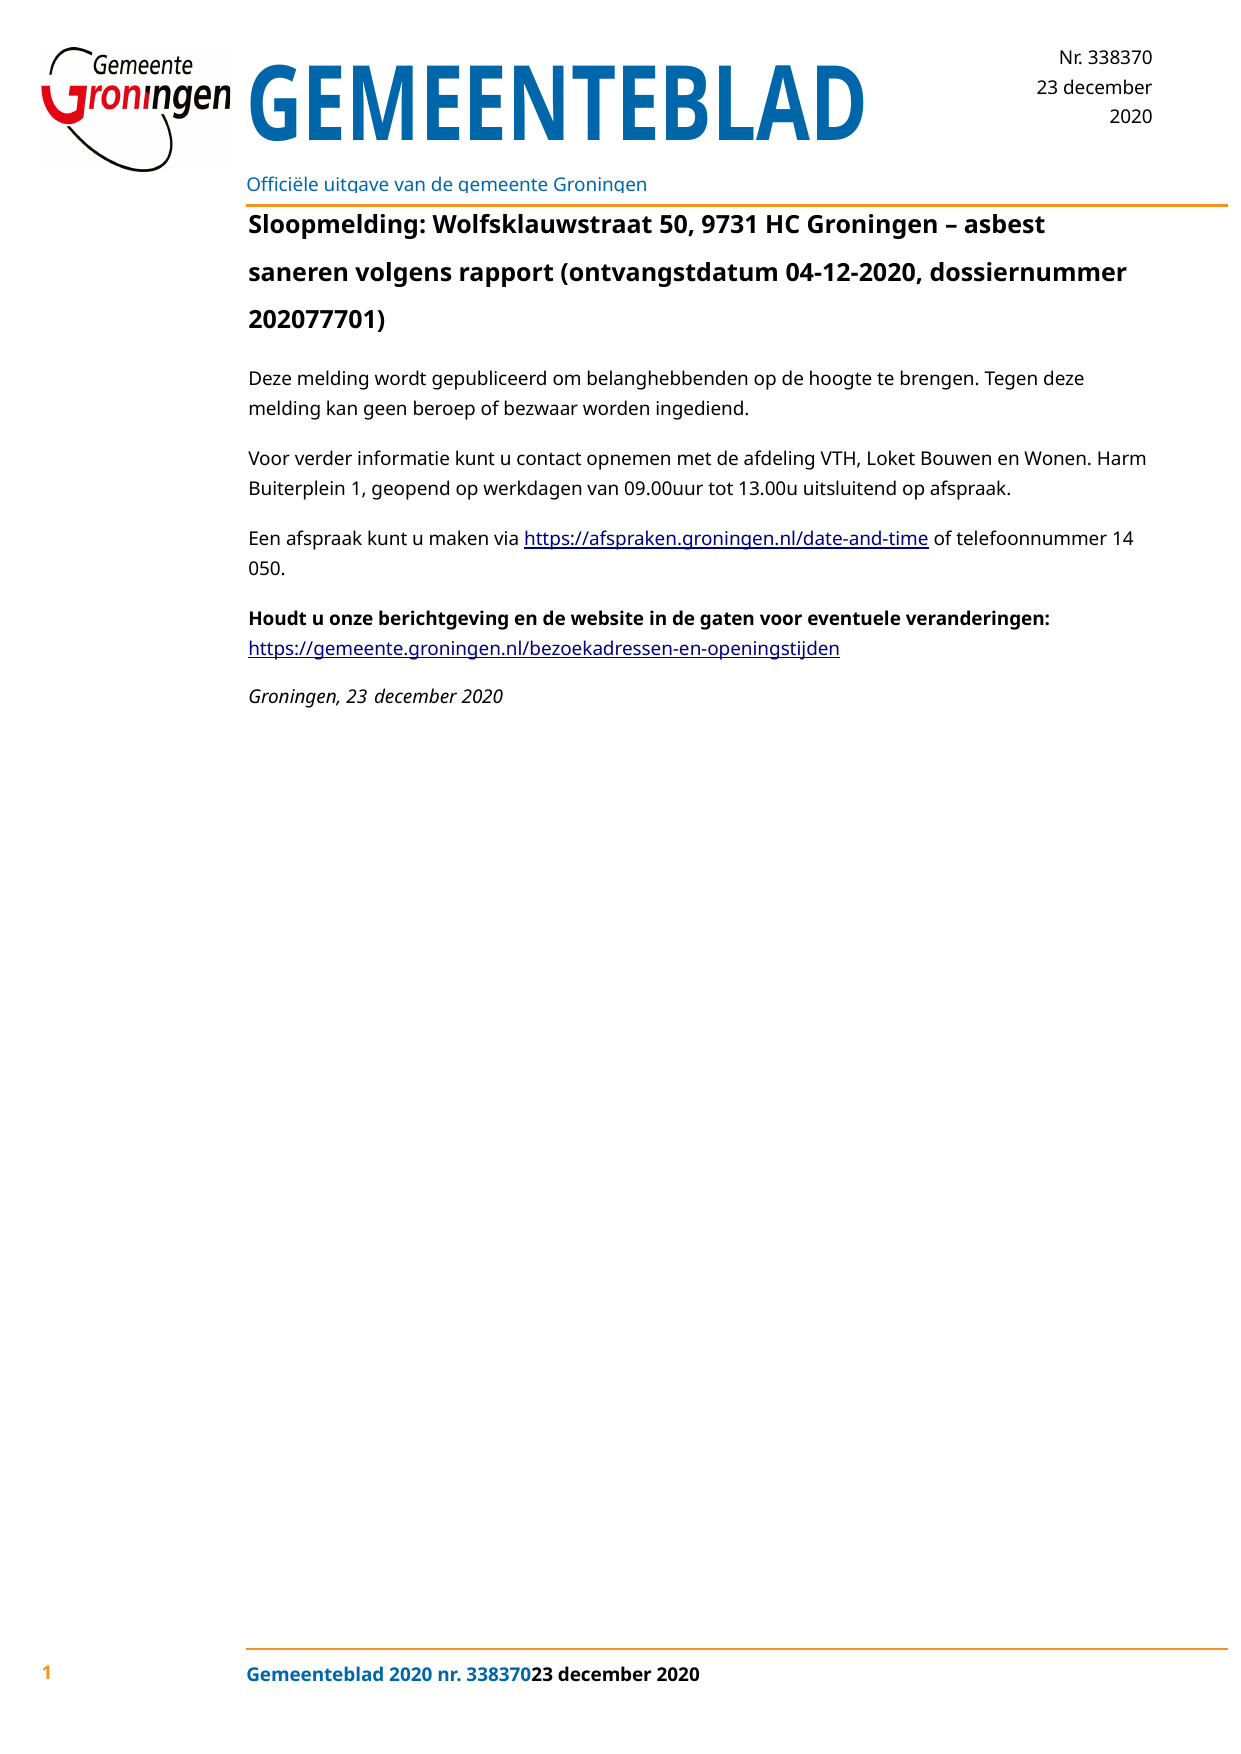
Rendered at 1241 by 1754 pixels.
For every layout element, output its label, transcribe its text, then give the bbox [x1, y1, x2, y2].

text Houdt u onze berichtgeving en de website in de gaten voor eventuele veranderingen: https://gemeente.groningen.nl/bezoekadressen-en-openingstijden [248, 606, 1152, 661]
text Een afspraak kunt u maken via https://afspraken.groningen.nl/date-and-time of telefoonnummer 14 050. [248, 526, 1152, 581]
picture [41, 47, 231, 172]
text Groningen, 23 december 2020 [248, 683, 1152, 709]
text Voor verder informatie kunt u contact opnemen met de afdeling VTH, Loket Bouwen en Wonen. Harm Buiterplein 1, geopend op werkdagen van 09.00uur tot 13.00u uitsluitend op afspraak. [248, 446, 1152, 501]
text Deze melding wordt gepubliceerd om belanghebbenden op de hoogte te brengen. Tegen deze melding kan geen beroep of bezwaar worden ingediend. [248, 366, 1152, 421]
text Sloopmelding: Wolfsklauwstraat 50, 9731 HC Groningen – asbest saneren volgens rapport (ontvangstdatum 04-12-2020, dossiernummer 202077701) [248, 207, 1152, 336]
